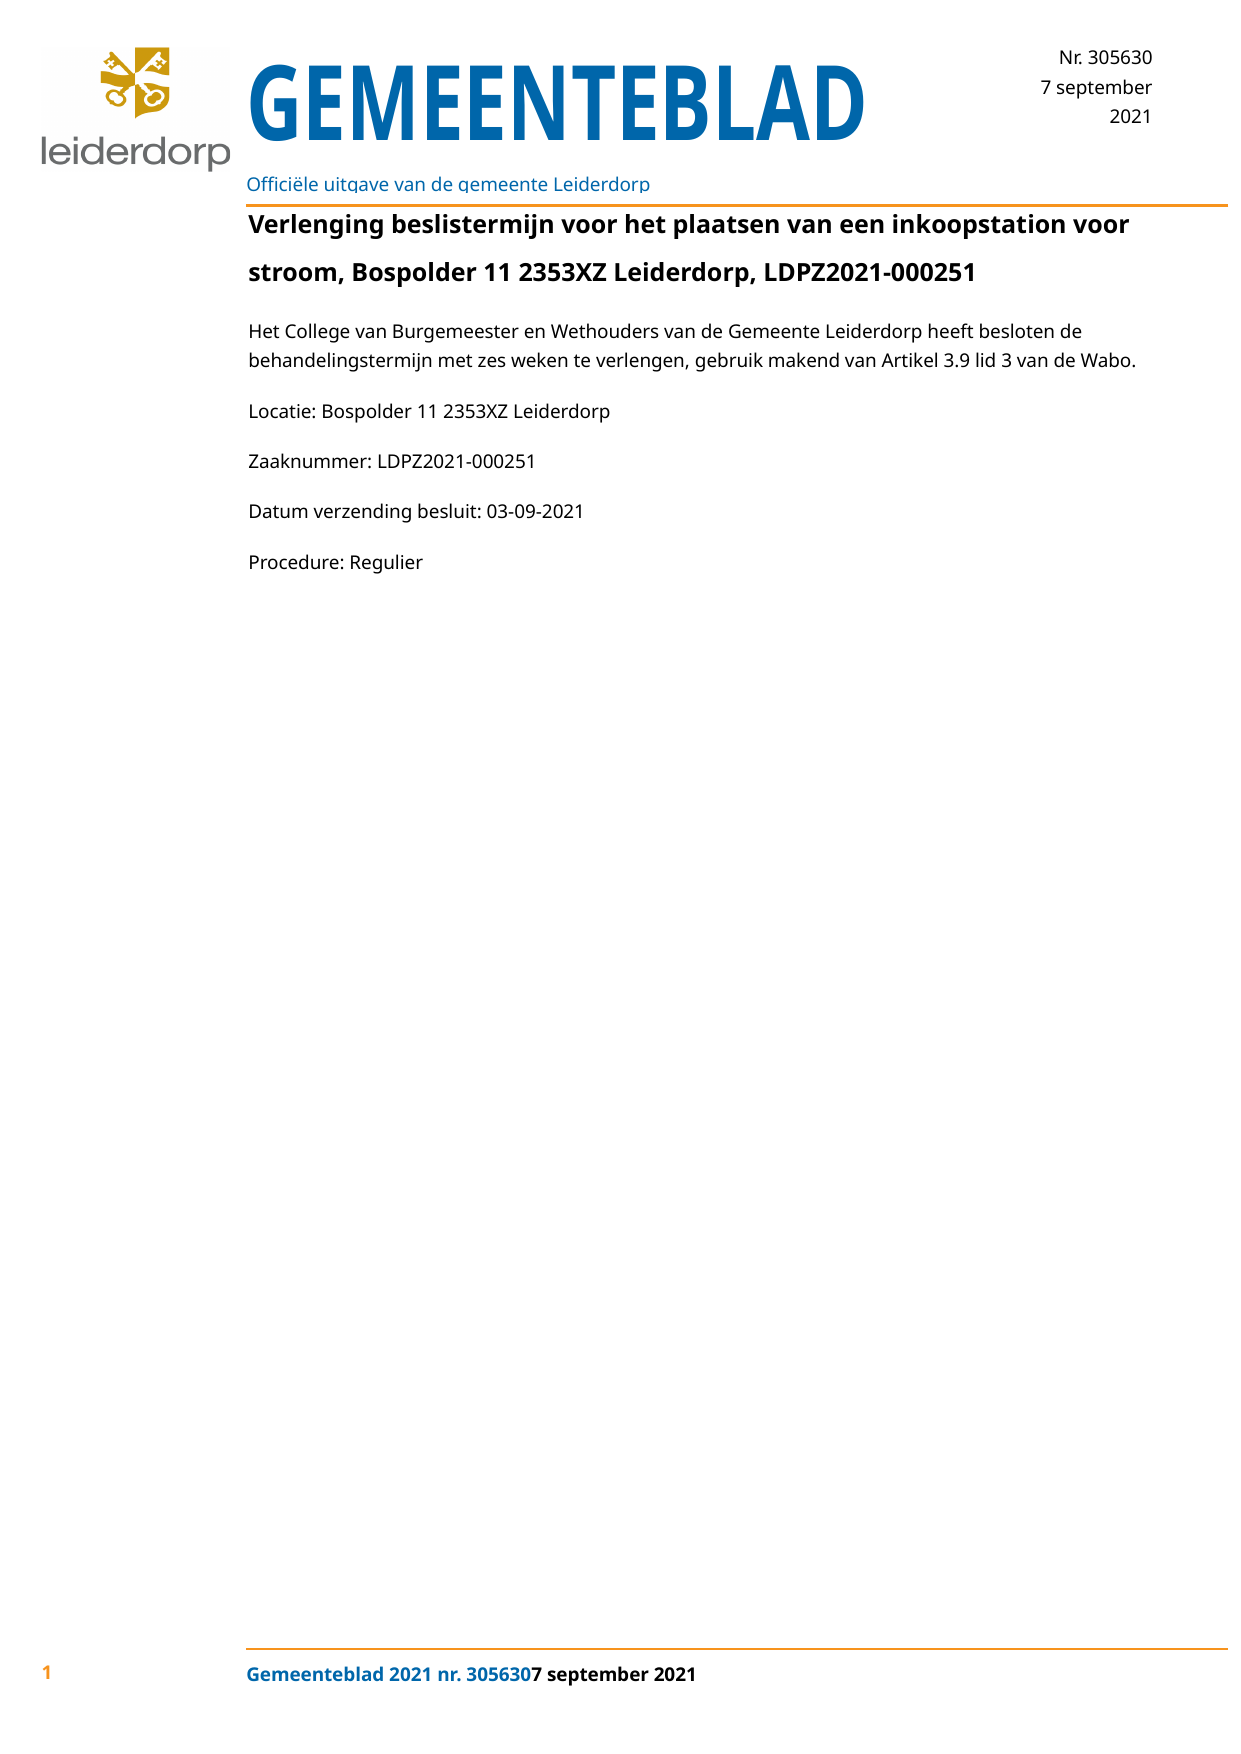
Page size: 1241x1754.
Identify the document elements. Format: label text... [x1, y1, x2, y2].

text Zaaknummer: LDPZ2021-000251 [248, 448, 1152, 474]
text Het College van Burgemeester en Wethouders van de Gemeente Leiderdorp heeft besloten de behandelingstermijn met zes weken te verlengen, gebruik makend van Artikel 3.9 lid 3 van de Wabo. [248, 318, 1152, 373]
text Verlenging beslistermijn voor het plaatsen van een inkoopstation voor stroom, Bospolder 11 2353XZ Leiderdorp, LDPZ2021-000251 [248, 207, 1152, 288]
picture [41, 47, 231, 172]
text Datum verzending besluit: 03-09-2021 [248, 499, 1152, 524]
text Procedure: Regulier [248, 549, 1152, 575]
text Locatie: Bospolder 11 2353XZ Leiderdorp [248, 398, 1152, 424]
